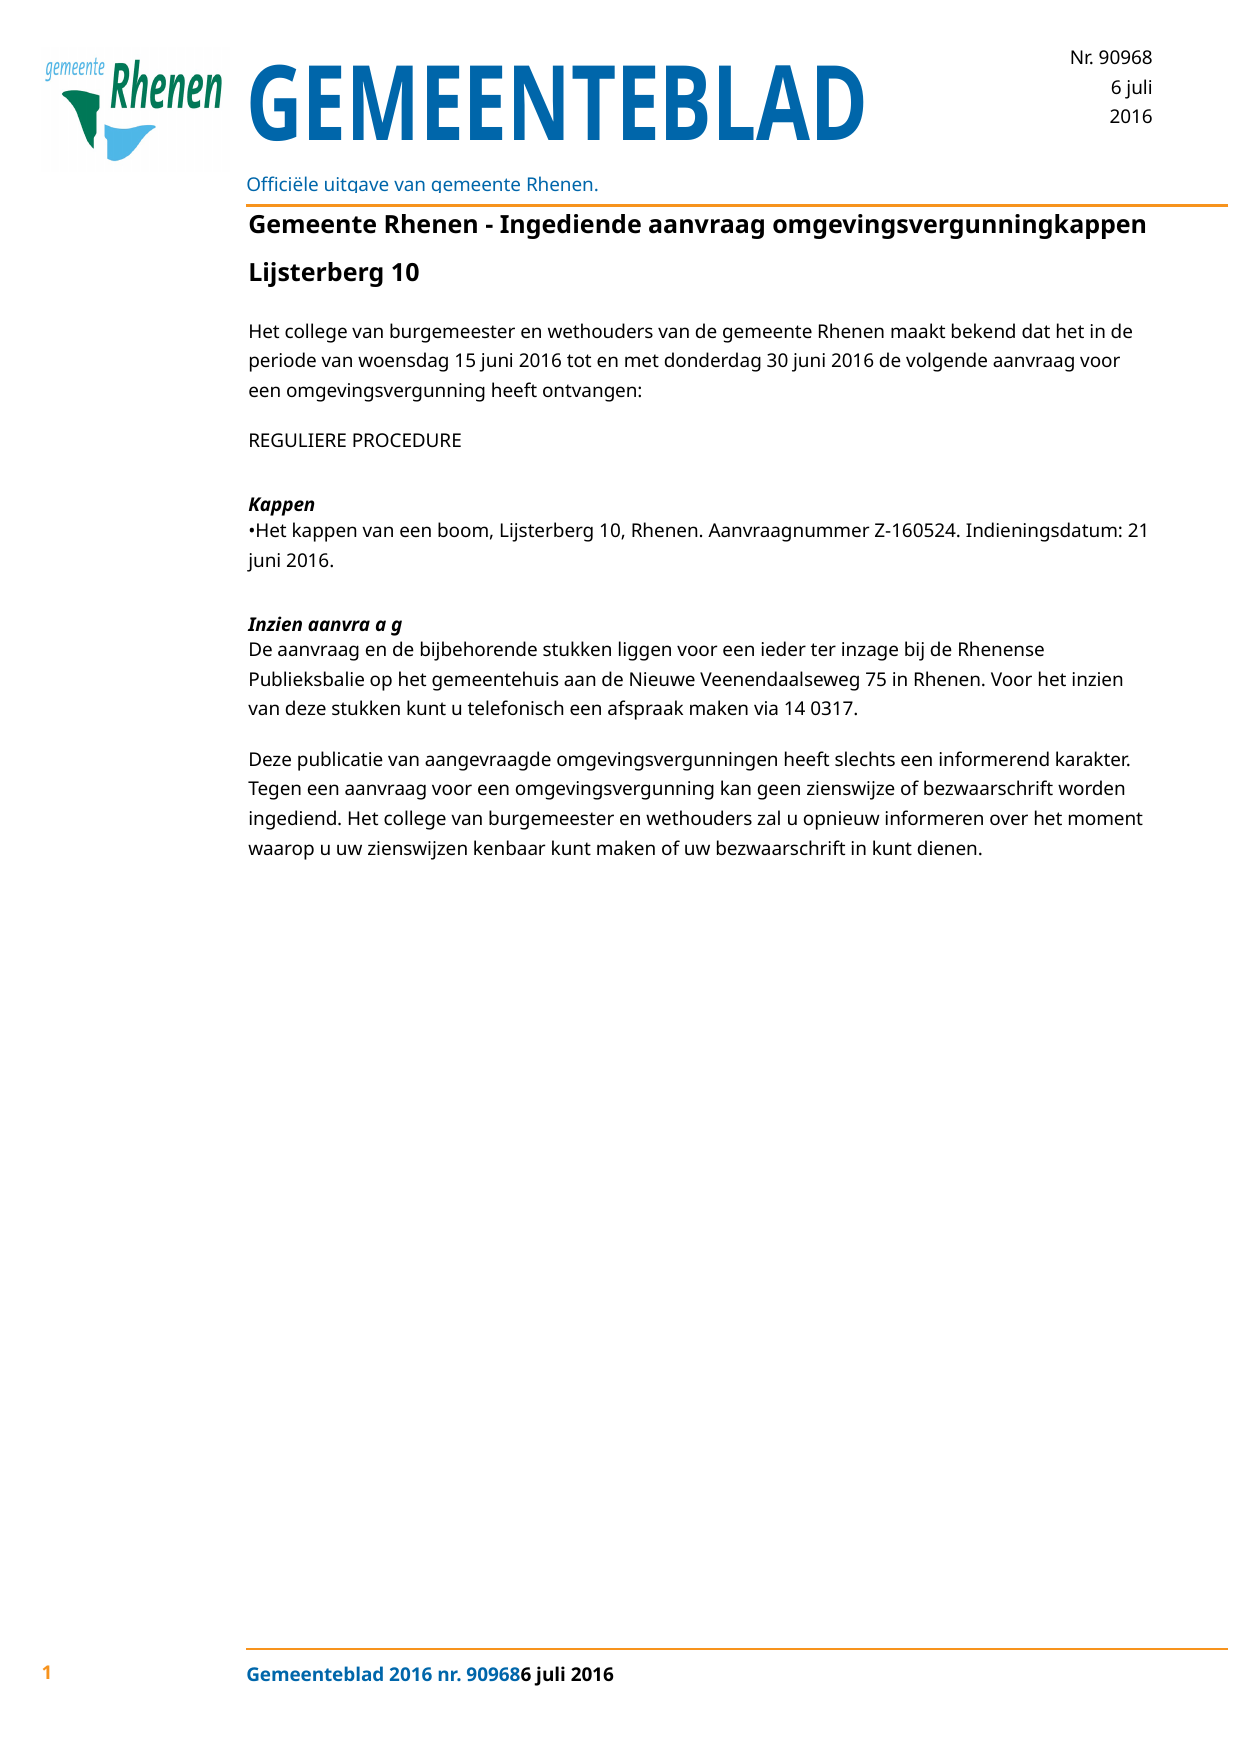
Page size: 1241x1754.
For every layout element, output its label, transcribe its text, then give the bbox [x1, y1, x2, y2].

text Deze publicatie van aangevraagde omgevingsvergunningen heeft slechts een informerend karakter. Tegen een aanvraag voor een omgevingsvergunning kan geen zienswijze of bezwaarschrift worden ingediend. Het college van burgemeester en wethouders zal u opnieuw informeren over het moment waarop u uw zienswijzen kenbaar kunt maken of uw bezwaarschrift in kunt dienen. [248, 746, 1152, 861]
text REGULIERE PROCEDURE [248, 427, 1152, 453]
text De aanvraag en de bijbehorende stukken liggen voor een ieder ter inzage bij de Rhenense Publieksbalie op het gemeentehuis aan de Nieuwe Veenendaalseweg 75 in Rhenen. Voor het inzien van deze stukken kunt u telefonisch een afspraak maken via 14 0317. [248, 636, 1152, 721]
text Het college van burgemeester en wethouders van de gemeente Rhenen maakt bekend dat het in de periode van woensdag 15 juni 2016 tot en met donderdag 30 juni 2016 de volgende aanvraag voor een omgevingsvergunning heeft ontvangen: [248, 318, 1152, 403]
text Kappen [248, 491, 1152, 517]
text Inzien aanvra a g [248, 611, 1152, 636]
text •Het kappen van een boom, Lijsterberg 10, Rhenen. Aanvraagnummer Z-160524. Indieningsdatum: 21 juni 2016. [248, 517, 1152, 572]
picture [41, 47, 231, 172]
text Gemeente Rhenen - Ingediende aanvraag omgevingsvergunningkappen Lijsterberg 10 [248, 207, 1152, 288]
